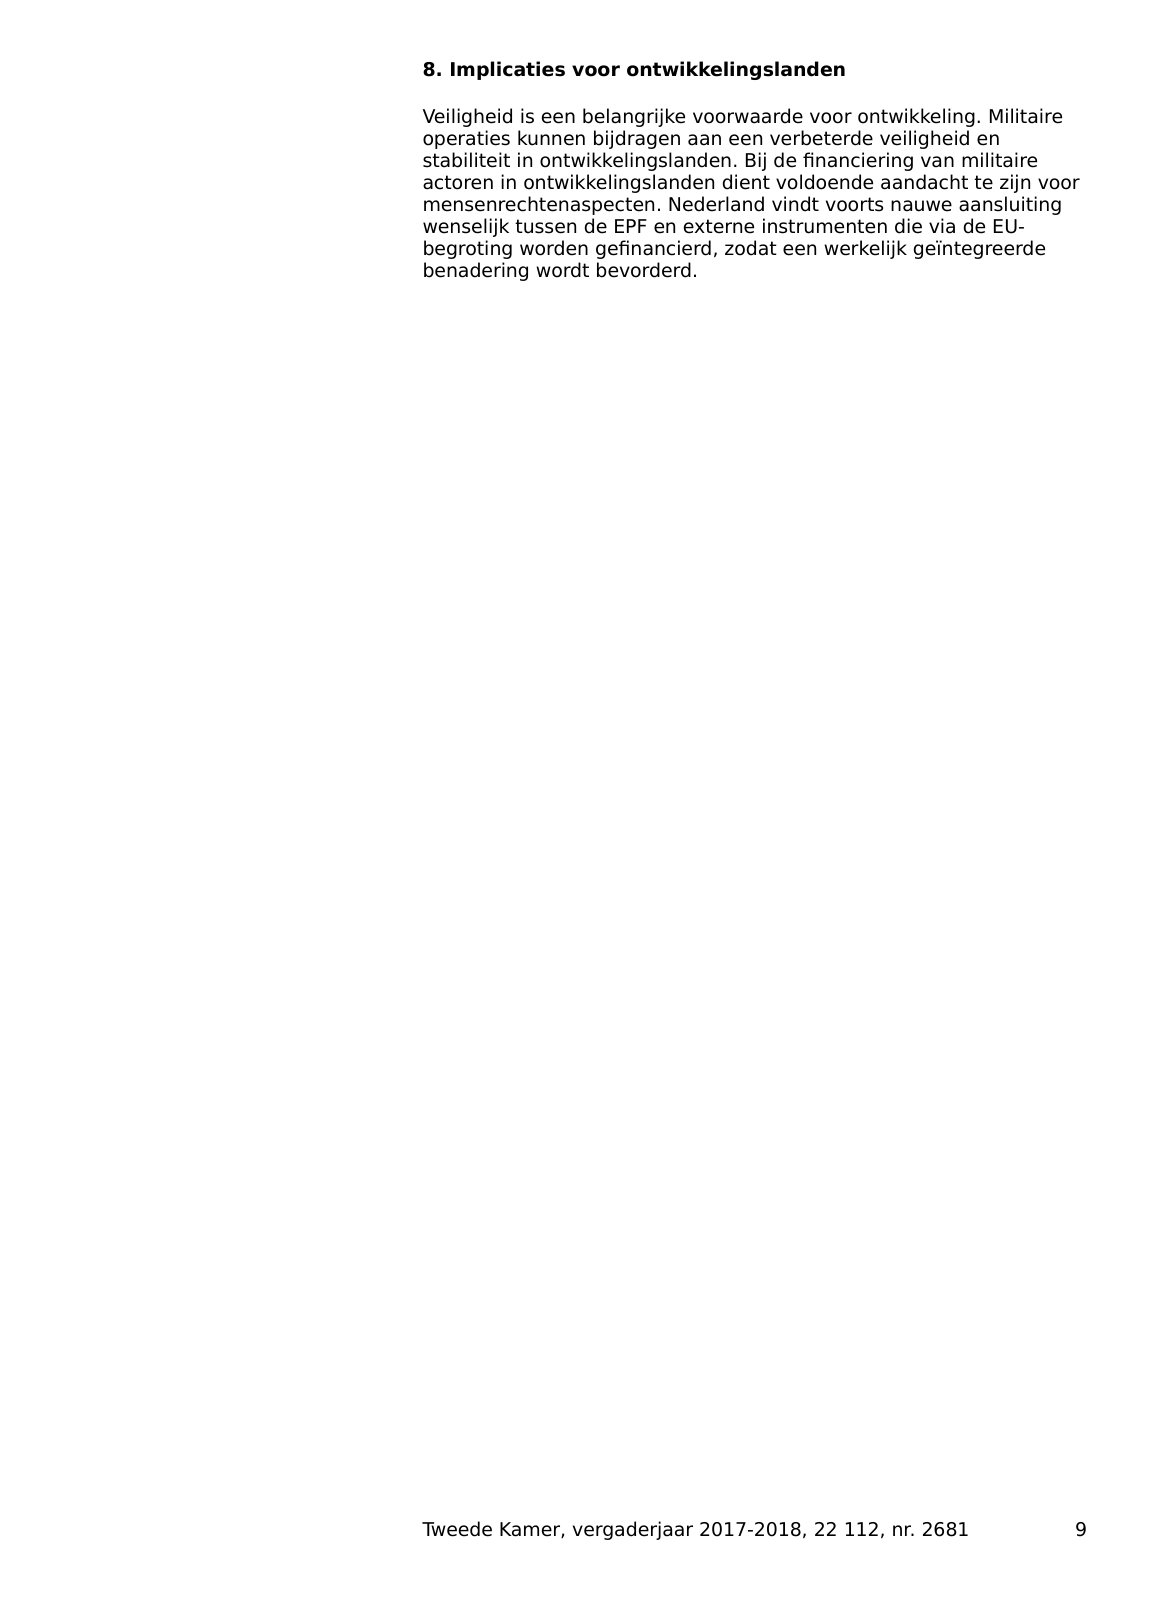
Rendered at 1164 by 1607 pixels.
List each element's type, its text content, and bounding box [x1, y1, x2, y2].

subtitle 8. Implicaties voor ontwikkelingslanden [422, 59, 1087, 81]
text Veiligheid is een belangrijke voorwaarde voor ontwikkeling. Militaire operaties kunnen bijdragen aan een verbeterde veiligheid en stabiliteit in ontwikkelingslanden. Bij de financiering van militaire actoren in ontwikkelingslanden dient voldoende aandacht te zijn voor mensenrechtenaspecten. Nederland vindt voorts nauwe aansluiting wenselijk tussen de EPF en externe instrumenten die via de EU-begroting worden gefinancierd, zodat een werkelijk geïntegreerde benadering wordt bevorderd. [422, 106, 1087, 282]
